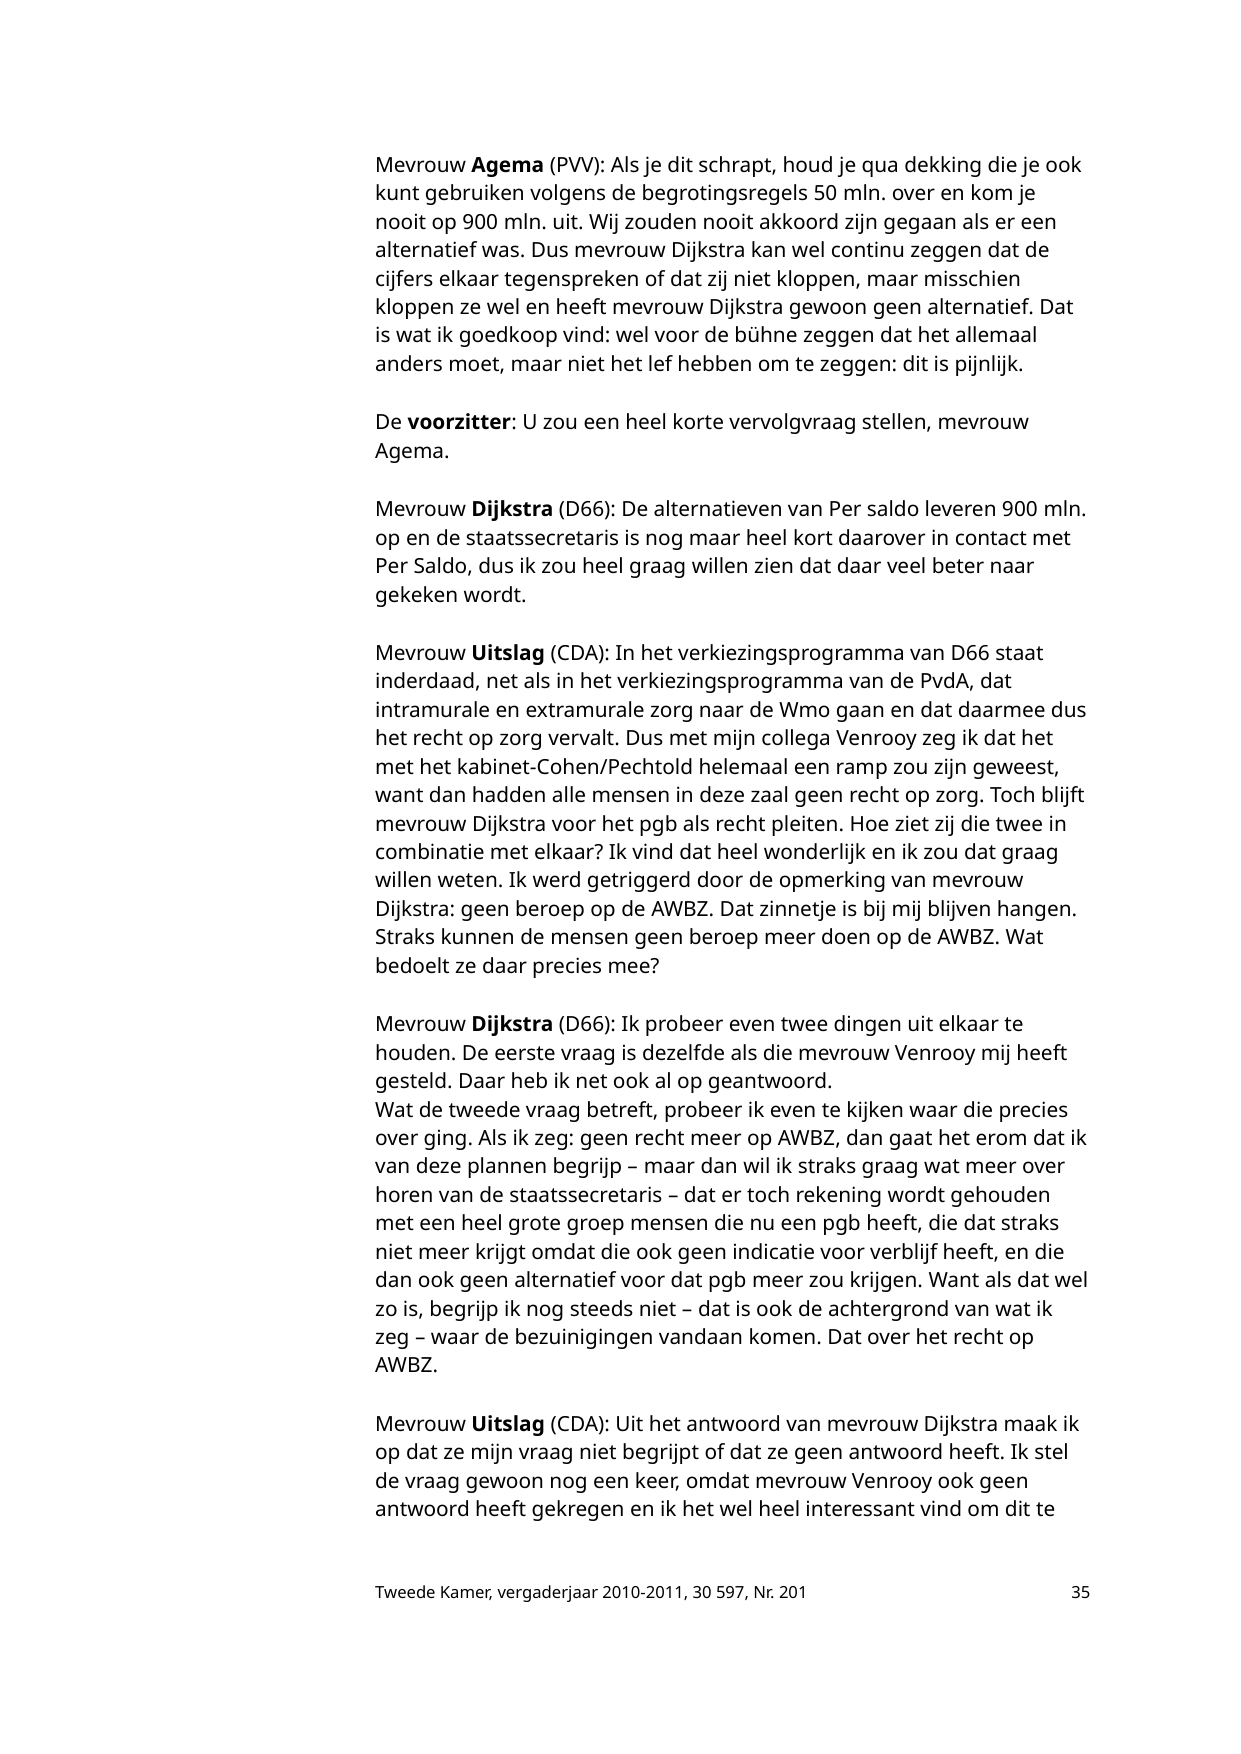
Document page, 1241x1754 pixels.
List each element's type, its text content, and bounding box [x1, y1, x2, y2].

text Mevrouw Uitslag (CDA): Uit het antwoord van mevrouw Dijkstra maak ik op dat ze mijn vraag niet begrijpt of dat ze geen antwoord heeft. Ik stel de vraag gewoon nog een keer, omdat mevrouw Venrooy ook geen antwoord heeft gekregen en ik het wel heel interessant vind om dit te [375, 1409, 1090, 1523]
text Mevrouw Dijkstra (D66): Ik probeer even twee dingen uit elkaar te houden. De eerste vraag is dezelfde als die mevrouw Venrooy mij heeft gesteld. Daar heb ik net ook al op geantwoord. [375, 1009, 1090, 1095]
text Mevrouw Agema (PVV): Als je dit schrapt, houd je qua dekking die je ook kunt gebruiken volgens de begrotingsregels 50 mln. over en kom je nooit op 900 mln. uit. Wij zouden nooit akkoord zijn gegaan als er een alternatief was. Dus mevrouw Dijkstra kan wel continu zeggen dat de cijfers elkaar tegenspreken of dat zij niet kloppen, maar misschien kloppen ze wel en heeft mevrouw Dijkstra gewoon geen alternatief. Dat is wat ik goedkoop vind: wel voor de bühne zeggen dat het allemaal anders moet, maar niet het lef hebben om te zeggen: dit is pijnlijk. [375, 150, 1090, 377]
text Wat de tweede vraag betreft, probeer ik even te kijken waar die precies over ging. Als ik zeg: geen recht meer op AWBZ, dan gaat het erom dat ik van deze plannen begrijp – maar dan wil ik straks graag wat meer over horen van de staatssecretaris – dat er toch rekening wordt gehouden met een heel grote groep mensen die nu een pgb heeft, die dat straks niet meer krijgt omdat die ook geen indicatie voor verblijf heeft, en die dan ook geen alternatief voor dat pgb meer zou krijgen. Want als dat wel zo is, begrijp ik nog steeds niet – dat is ook de achtergrond van wat ik zeg – waar de bezuinigingen vandaan komen. Dat over het recht op AWBZ. [375, 1095, 1090, 1379]
text Mevrouw Uitslag (CDA): In het verkiezingsprogramma van D66 staat inderdaad, net als in het verkiezingsprogramma van de PvdA, dat intramurale en extramurale zorg naar de Wmo gaan en dat daarmee dus het recht op zorg vervalt. Dus met mijn collega Venrooy zeg ik dat het met het kabinet-Cohen/Pechtold helemaal een ramp zou zijn geweest, want dan hadden alle mensen in deze zaal geen recht op zorg. Toch blijft mevrouw Dijkstra voor het pgb als recht pleiten. Hoe ziet zij die twee in combinatie met elkaar? Ik vind dat heel wonderlijk en ik zou dat graag willen weten. Ik werd getriggerd door de opmerking van mevrouw Dijkstra: geen beroep op de AWBZ. Dat zinnetje is bij mij blijven hangen. Straks kunnen de mensen geen beroep meer doen op de AWBZ. Wat bedoelt ze daar precies mee? [375, 638, 1090, 979]
text De voorzitter: U zou een heel korte vervolgvraag stellen, mevrouw Agema. [375, 407, 1090, 464]
text Mevrouw Dijkstra (D66): De alternatieven van Per saldo leveren 900 mln. op en de staatssecretaris is nog maar heel kort daarover in contact met Per Saldo, dus ik zou heel graag willen zien dat daar veel beter naar gekeken wordt. [375, 494, 1090, 608]
